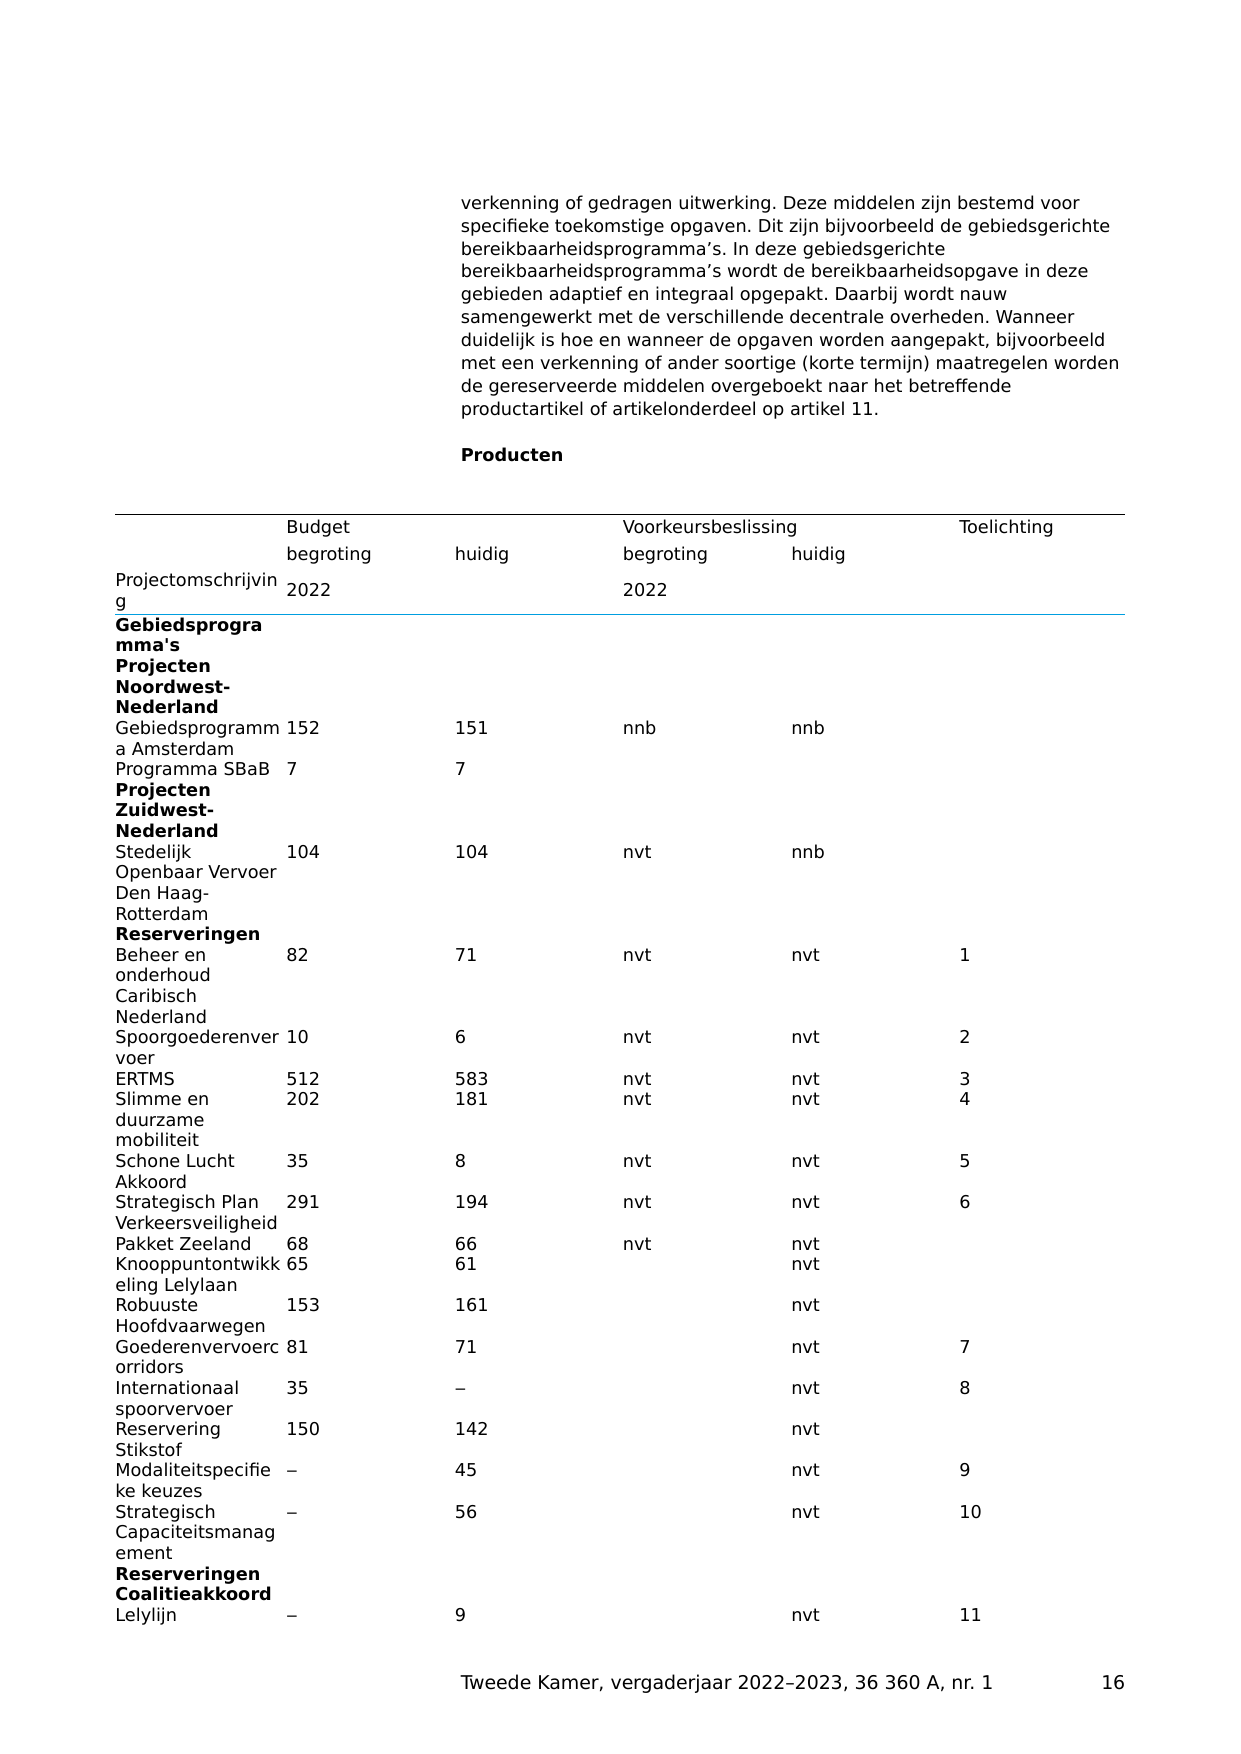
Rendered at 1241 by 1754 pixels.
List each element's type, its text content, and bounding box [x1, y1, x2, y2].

table_cell [620, 1605, 788, 1625]
table_cell Gebiedsprogramma Amsterdam [115, 718, 283, 759]
table_cell 7 [956, 1337, 1125, 1378]
table_cell 61 [452, 1254, 620, 1295]
text verkenning of gedragen uitwerking. Deze middelen zijn bestemd voor specifieke toekomstige opgaven. Dit zijn bijvoorbeeld de gebiedsgerichte bereikbaarheidsprogramma’s. In deze gebiedsgerichte bereikbaarheidsprogramma’s wordt de bereikbaarheidsopgave in deze gebieden adaptief en integraal opgepakt. Daarbij wordt nauw samengewerkt met de verschillende decentrale overheden. Wanneer duidelijk is hoe en wanneer de opgaven worden aangepakt, bijvoorbeeld met een verkenning of ander soortige (korte termijn) maatregelen worden de gereserveerde middelen overgeboekt naar het betreffende productartikel of artikelonderdeel op artikel 11. [461, 191, 1125, 420]
table_cell 10 [283, 1027, 452, 1068]
table_cell 11 [956, 1605, 1125, 1625]
table_cell 71 [452, 945, 620, 1027]
table_cell [956, 924, 1125, 945]
table_cell Beheer en onderhoud Caribisch Nederland [115, 945, 283, 1027]
table_cell 5 [956, 1151, 1125, 1192]
table_cell ‒ [283, 1502, 452, 1563]
table_cell Projectomschrijving [115, 567, 283, 614]
table_cell 142 [452, 1419, 620, 1460]
table_cell 35 [283, 1378, 452, 1419]
table_cell nvt [788, 1502, 956, 1563]
table_cell 8 [452, 1151, 620, 1192]
table_cell Stedelijk Openbaar Vervoer Den Haag-Rotterdam [115, 842, 283, 924]
table_cell nvt [620, 945, 788, 1027]
table_cell [788, 567, 956, 614]
table_cell 35 [283, 1151, 452, 1192]
table_cell 3 [956, 1069, 1125, 1089]
table_cell Lelylijn [115, 1605, 283, 1625]
table_cell 202 [283, 1089, 452, 1151]
table_cell 65 [283, 1254, 452, 1295]
table_cell nvt [788, 1337, 956, 1378]
table_cell 56 [452, 1502, 620, 1563]
table_cell 8 [956, 1378, 1125, 1419]
table_cell [283, 1564, 452, 1605]
table_cell [452, 1564, 620, 1605]
table_cell [788, 656, 956, 718]
table_cell begroting [620, 541, 788, 567]
table_cell 181 [452, 1089, 620, 1151]
table_cell [283, 924, 452, 945]
text Producten [461, 443, 1125, 466]
table_cell nnb [788, 842, 956, 924]
table_cell nvt [788, 1234, 956, 1254]
table_cell 152 [283, 718, 452, 759]
table_cell [620, 1295, 788, 1337]
table_cell Strategisch Capaciteitsmanagement [115, 1502, 283, 1563]
table_cell [788, 759, 956, 780]
table_cell 68 [283, 1234, 452, 1254]
table_cell [956, 718, 1125, 759]
table_cell nvt [788, 1192, 956, 1233]
table_cell [620, 656, 788, 718]
table_cell 6 [956, 1192, 1125, 1233]
table_cell [956, 1234, 1125, 1254]
table_cell nvt [788, 1378, 956, 1419]
table_cell [956, 567, 1125, 614]
table_cell 45 [452, 1460, 620, 1502]
table_cell [620, 1564, 788, 1605]
table_cell [788, 615, 956, 656]
table_cell 194 [452, 1192, 620, 1233]
table_cell nvt [788, 945, 956, 1027]
table_cell 291 [283, 1192, 452, 1233]
table_cell [956, 1564, 1125, 1605]
table_cell Reserveringen Coalitieakkoord [115, 1564, 283, 1605]
table_cell Spoorgoederenvervoer [115, 1027, 283, 1068]
table_cell Projecten Noordwest-Nederland [115, 656, 283, 718]
table_cell Projecten Zuidwest-Nederland [115, 780, 283, 842]
table_cell nvt [788, 1254, 956, 1295]
table_cell 583 [452, 1069, 620, 1089]
table_cell [283, 780, 452, 842]
table_cell [956, 780, 1125, 842]
table_cell 2022 [620, 567, 788, 614]
table_cell [620, 780, 788, 842]
table_cell [956, 1295, 1125, 1337]
table_cell [620, 1337, 788, 1378]
table_cell Reservering Stikstof [115, 1419, 283, 1460]
table_cell [452, 656, 620, 718]
table_cell Internationaal spoorvervoer [115, 1378, 283, 1419]
table_cell Slimme en duurzame mobiliteit [115, 1089, 283, 1151]
table_cell 161 [452, 1295, 620, 1337]
table_cell Pakket Zeeland [115, 1234, 283, 1254]
table_cell nvt [788, 1419, 956, 1460]
table_cell nvt [620, 1151, 788, 1192]
table_cell nnb [620, 718, 788, 759]
table_cell [956, 1254, 1125, 1295]
table_cell 104 [283, 842, 452, 924]
table_cell [620, 1378, 788, 1419]
table_cell [620, 1460, 788, 1502]
table_cell 82 [283, 945, 452, 1027]
table_cell ‒ [283, 1460, 452, 1502]
table_cell [452, 615, 620, 656]
table_cell Budget [283, 515, 620, 541]
table_cell 512 [283, 1069, 452, 1089]
table_cell begroting [283, 541, 452, 567]
table_cell [620, 759, 788, 780]
table_cell nvt [788, 1027, 956, 1068]
table_cell Programma SBaB [115, 759, 283, 780]
table_cell Modaliteitspecifieke keuzes [115, 1460, 283, 1502]
table_cell nvt [620, 1027, 788, 1068]
table_cell Gebiedsprogramma's [115, 615, 283, 656]
table_cell 2 [956, 1027, 1125, 1068]
table_cell nvt [620, 842, 788, 924]
table_cell nnb [788, 718, 956, 759]
table_cell 2022 [283, 567, 452, 614]
table_cell nvt [620, 1069, 788, 1089]
table_cell [620, 924, 788, 945]
table_cell nvt [788, 1151, 956, 1192]
table_cell 1 [956, 945, 1125, 1027]
table_cell [788, 1564, 956, 1605]
table_cell [452, 567, 620, 614]
table_cell [620, 1502, 788, 1563]
table_cell ERTMS [115, 1069, 283, 1089]
table_cell 9 [956, 1460, 1125, 1502]
table_cell Strategisch Plan Verkeersveiligheid [115, 1192, 283, 1233]
table_cell [956, 842, 1125, 924]
table_cell Schone Lucht Akkoord [115, 1151, 283, 1192]
table_cell 4 [956, 1089, 1125, 1151]
table_cell [956, 615, 1125, 656]
table_cell Goederenvervoercorridors [115, 1337, 283, 1378]
table_cell 151 [452, 718, 620, 759]
table_cell nvt [788, 1069, 956, 1089]
table_cell [956, 541, 1125, 567]
table_cell [283, 656, 452, 718]
table_cell [452, 924, 620, 945]
table_cell Robuuste Hoofdvaarwegen [115, 1295, 283, 1337]
table_cell [115, 515, 283, 541]
table_cell ‒ [283, 1605, 452, 1625]
table_cell [452, 780, 620, 842]
table_cell nvt [788, 1605, 956, 1625]
table_cell ‒ [452, 1378, 620, 1419]
table_cell [620, 1419, 788, 1460]
table_cell 81 [283, 1337, 452, 1378]
table_cell [788, 924, 956, 945]
table_cell Knooppuntontwikkeling Lelylaan [115, 1254, 283, 1295]
table_cell 104 [452, 842, 620, 924]
table_cell [956, 656, 1125, 718]
table_cell nvt [788, 1460, 956, 1502]
table_cell [956, 1419, 1125, 1460]
table_cell 71 [452, 1337, 620, 1378]
table_cell [283, 615, 452, 656]
table_cell 9 [452, 1605, 620, 1625]
table_cell 153 [283, 1295, 452, 1337]
table_cell huidig [788, 541, 956, 567]
table_cell [115, 541, 283, 567]
table_cell nvt [620, 1192, 788, 1233]
table_cell nvt [620, 1234, 788, 1254]
table_cell Toelichting [956, 515, 1125, 541]
table_cell 6 [452, 1027, 620, 1068]
table_cell 7 [452, 759, 620, 780]
table_cell nvt [788, 1295, 956, 1337]
table_cell 7 [283, 759, 452, 780]
table_cell 10 [956, 1502, 1125, 1563]
table_cell Voorkeursbeslissing [620, 515, 956, 541]
table_cell 150 [283, 1419, 452, 1460]
table_cell [620, 1254, 788, 1295]
table_cell huidig [452, 541, 620, 567]
table_cell nvt [788, 1089, 956, 1151]
table_header Tabel 9 Projectoverzicht behorende bij 11.03: Reserveringen (bedragen x € 1 miljoen) [115, 489, 1125, 514]
table_cell [620, 615, 788, 656]
table_cell [956, 759, 1125, 780]
table_cell Reserveringen [115, 924, 283, 945]
table_cell nvt [620, 1089, 788, 1151]
table_cell [788, 780, 956, 842]
table_cell 66 [452, 1234, 620, 1254]
